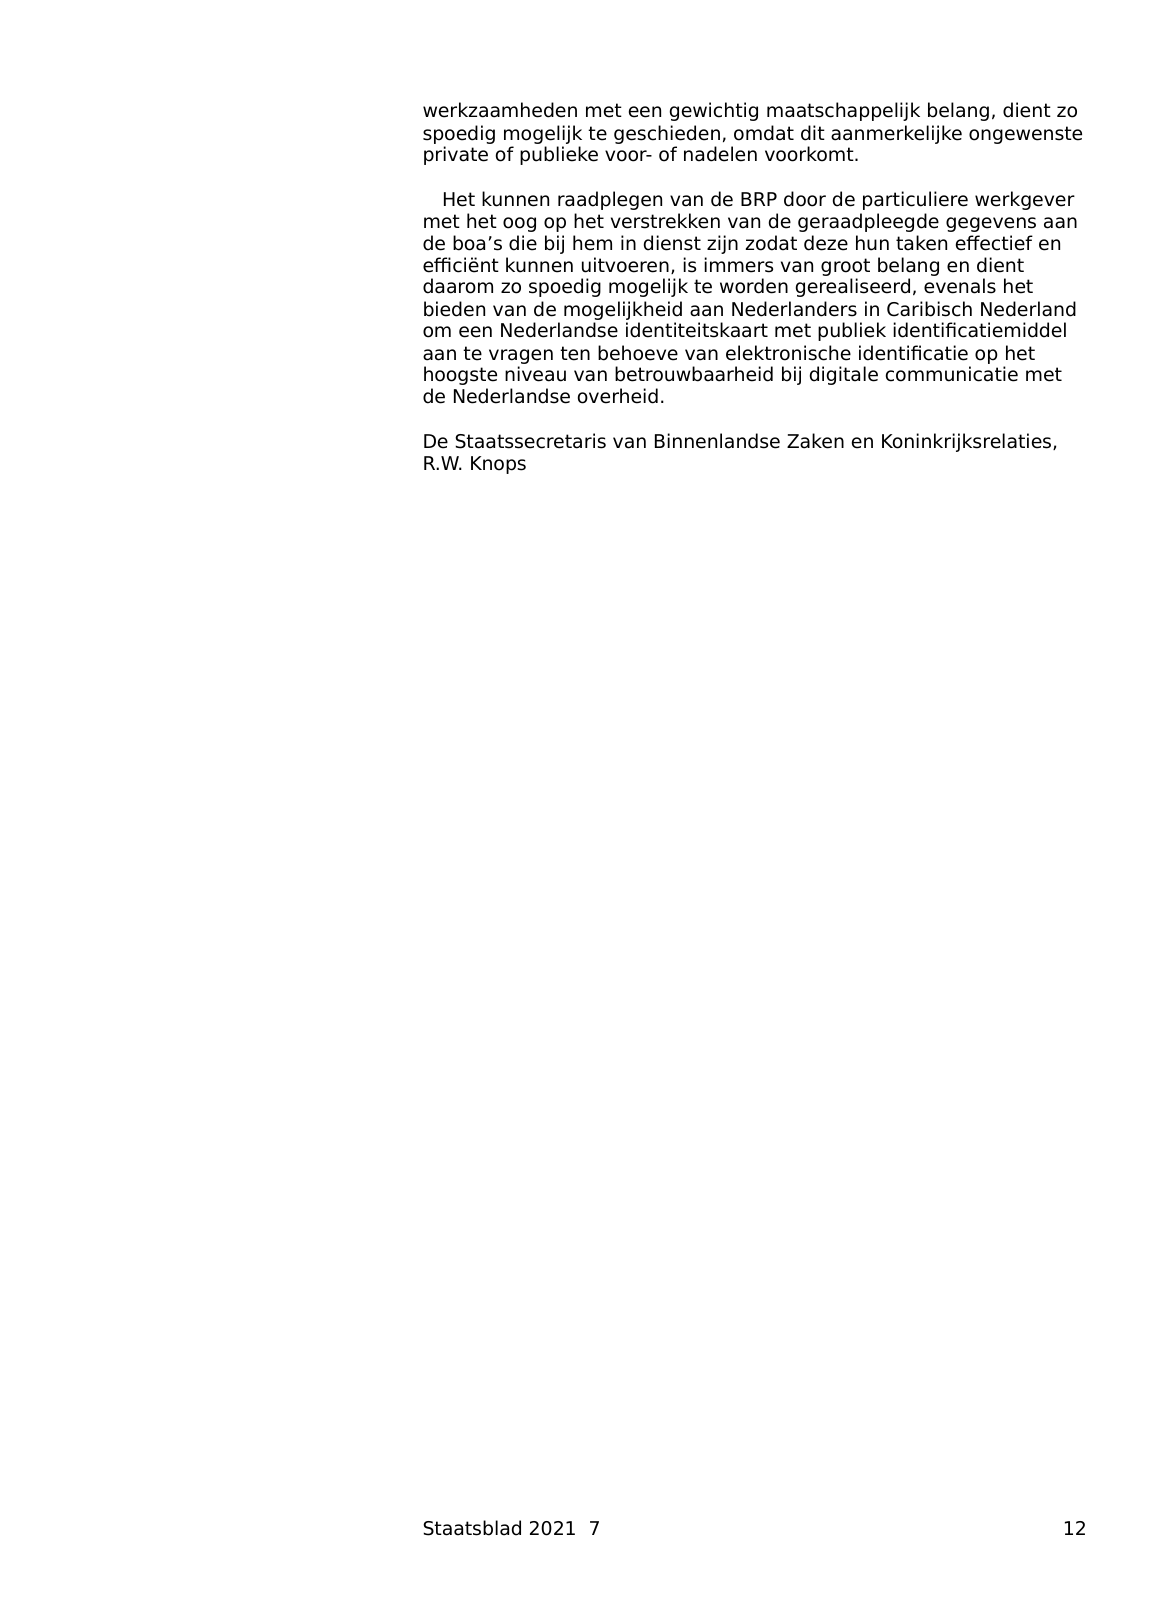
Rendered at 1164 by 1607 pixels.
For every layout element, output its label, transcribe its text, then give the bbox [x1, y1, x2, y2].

text De Staatssecretaris van Binnenlandse Zaken en Koninkrijksrelaties, R.W. Knops [422, 431, 1087, 474]
text Het kunnen raadplegen van de BRP door de particuliere werkgever met het oog op het verstrekken van de geraadpleegde gegevens aan de boa’s die bij hem in dienst zijn zodat deze hun taken effectief en efficiënt kunnen uitvoeren, is immers van groot belang en dient daarom zo spoedig mogelijk te worden gerealiseerd, evenals het bieden van de mogelijkheid aan Nederlanders in Caribisch Nederland om een Nederlandse identiteitskaart met publiek identificatiemiddel aan te vragen ten behoeve van elektronische identificatie op het hoogste niveau van betrouwbaarheid bij digitale communicatie met de Nederlandse overheid. [422, 188, 1087, 408]
text werkzaamheden met een gewichtig maatschappelijk belang, dient zo spoedig mogelijk te geschieden, omdat dit aanmerkelijke ongewenste private of publieke voor- of nadelen voorkomt. [422, 100, 1087, 166]
